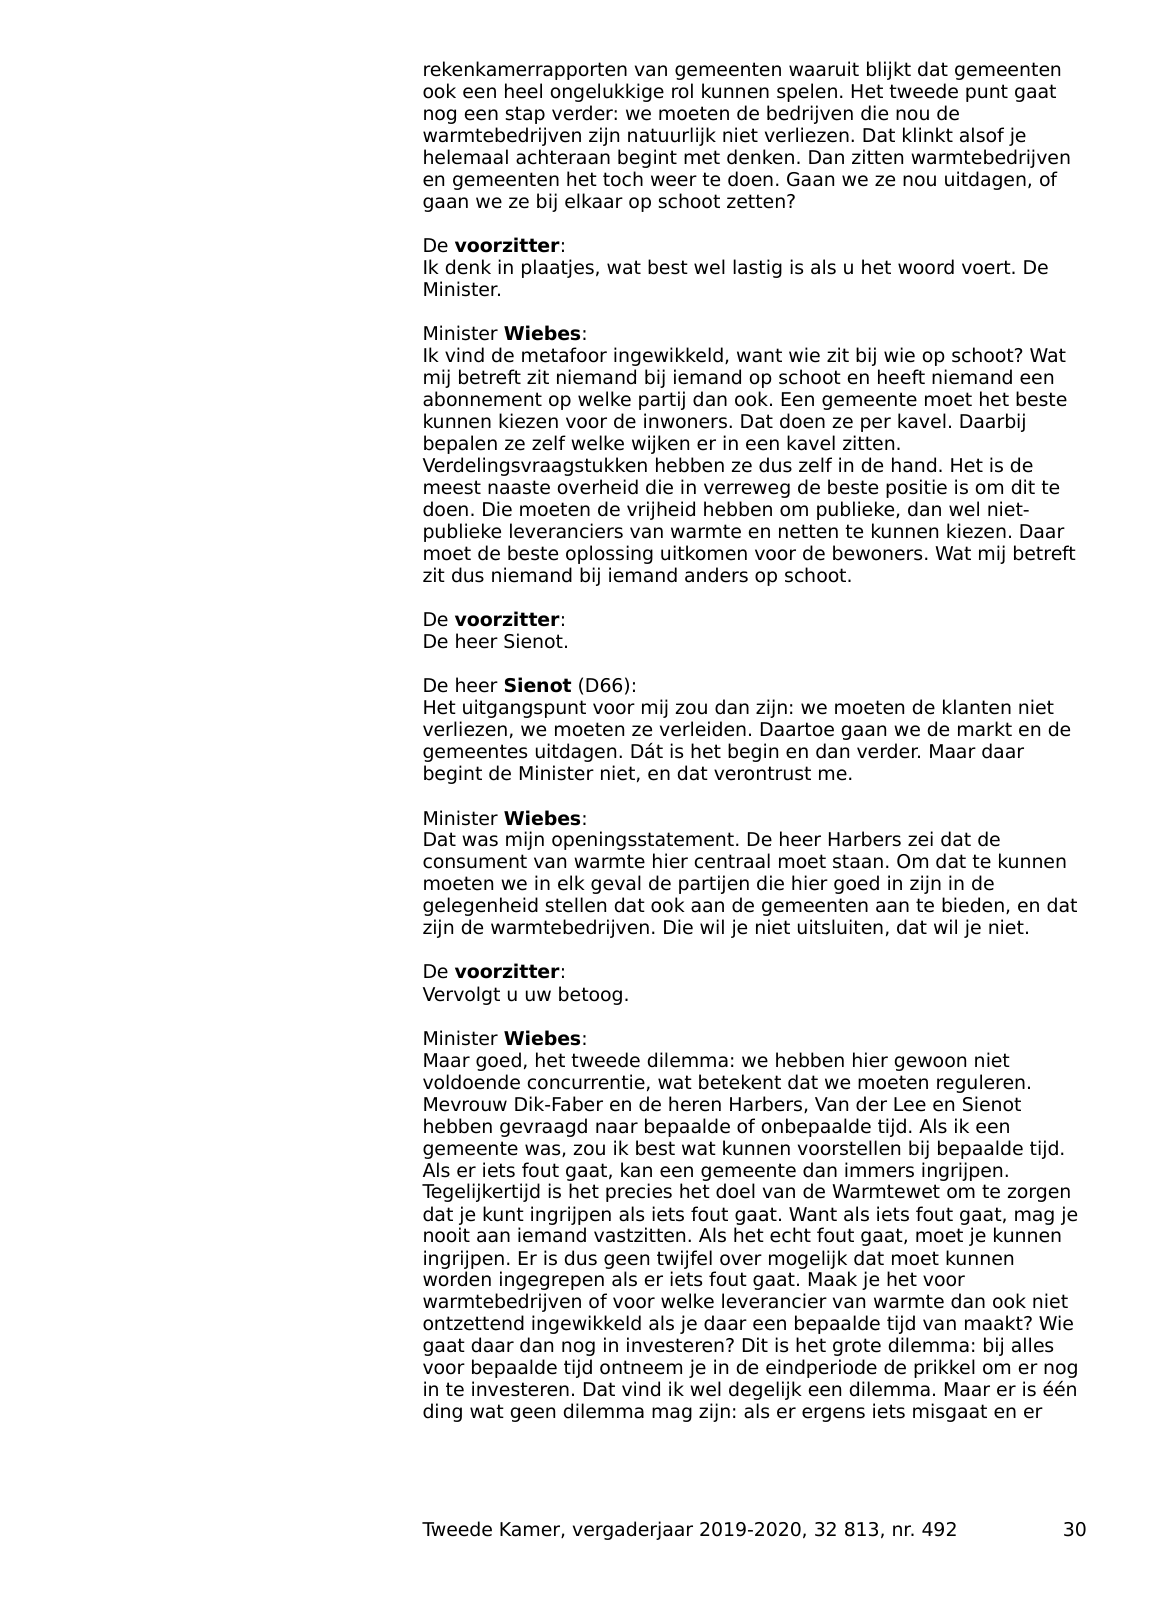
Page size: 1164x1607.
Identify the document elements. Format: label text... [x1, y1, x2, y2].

text Dat was mijn openingsstatement. De heer Harbers zei dat de consument van warmte hier centraal moet staan. Om dat te kunnen moeten we in elk geval de partijen die hier goed in zijn in de gelegenheid stellen dat ook aan de gemeenten aan te bieden, en dat zijn de warmtebedrijven. Die wil je niet uitsluiten, dat wil je niet. [422, 829, 1087, 939]
text Vervolgt u uw betoog. [422, 983, 1087, 1005]
text De voorzitter: [422, 235, 1087, 257]
text Minister Wiebes: [422, 1028, 1087, 1049]
text Ik denk in plaatjes, wat best wel lastig is als u het woord voert. De Minister. [422, 257, 1087, 301]
text Het uitgangspunt voor mij zou dan zijn: we moeten de klanten niet verliezen, we moeten ze verleiden. Daartoe gaan we de markt en de gemeentes uitdagen. Dát is het begin en dan verder. Maar daar begint de Minister niet, en dat verontrust me. [422, 697, 1087, 785]
text De voorzitter: [422, 609, 1087, 631]
text Minister Wiebes: [422, 807, 1087, 829]
text Maar goed, het tweede dilemma: we hebben hier gewoon niet voldoende concurrentie, wat betekent dat we moeten reguleren. [422, 1049, 1087, 1093]
text Minister Wiebes: [422, 323, 1087, 345]
text De voorzitter: [422, 961, 1087, 983]
text Ik vind de metafoor ingewikkeld, want wie zit bij wie op schoot? Wat mij betreft zit niemand bij iemand op schoot en heeft niemand een abonnement op welke partij dan ook. Een gemeente moet het beste kunnen kiezen voor de inwoners. Dat doen ze per kavel. Daarbij bepalen ze zelf welke wijken er in een kavel zitten. Verdelingsvraagstukken hebben ze dus zelf in de hand. Het is de meest naaste overheid die in verreweg de beste positie is om dit te doen. Die moeten de vrijheid hebben om publieke, dan wel niet-publieke leveranciers van warmte en netten te kunnen kiezen. Daar moet de beste oplossing uitkomen voor de bewoners. Wat mij betreft zit dus niemand bij iemand anders op schoot. [422, 345, 1087, 587]
text rekenkamerrapporten van gemeenten waaruit blijkt dat gemeenten ook een heel ongelukkige rol kunnen spelen. Het tweede punt gaat nog een stap verder: we moeten de bedrijven die nou de warmtebedrijven zijn natuurlijk niet verliezen. Dat klinkt alsof je helemaal achteraan begint met denken. Dan zitten warmtebedrijven en gemeenten het toch weer te doen. Gaan we ze nou uitdagen, of gaan we ze bij elkaar op schoot zetten? [422, 59, 1087, 213]
text Mevrouw Dik-Faber en de heren Harbers, Van der Lee en Sienot hebben gevraagd naar bepaalde of onbepaalde tijd. Als ik een gemeente was, zou ik best wat kunnen voorstellen bij bepaalde tijd. Als er iets fout gaat, kan een gemeente dan immers ingrijpen. Tegelijkertijd is het precies het doel van de Warmtewet om te zorgen dat je kunt ingrijpen als iets fout gaat. Want als iets fout gaat, mag je nooit aan iemand vastzitten. Als het echt fout gaat, moet je kunnen ingrijpen. Er is dus geen twijfel over mogelijk dat moet kunnen worden ingegrepen als er iets fout gaat. Maak je het voor warmtebedrijven of voor welke leverancier van warmte dan ook niet ontzettend ingewikkeld als je daar een bepaalde tijd van maakt? Wie gaat daar dan nog in investeren? Dit is het grote dilemma: bij alles voor bepaalde tijd ontneem je in de eindperiode de prikkel om er nog in te investeren. Dat vind ik wel degelijk een dilemma. Maar er is één ding wat geen dilemma mag zijn: als er ergens iets misgaat en er [422, 1093, 1087, 1423]
text De heer Sienot (D66): [422, 675, 1087, 697]
text De heer Sienot. [422, 631, 1087, 653]
